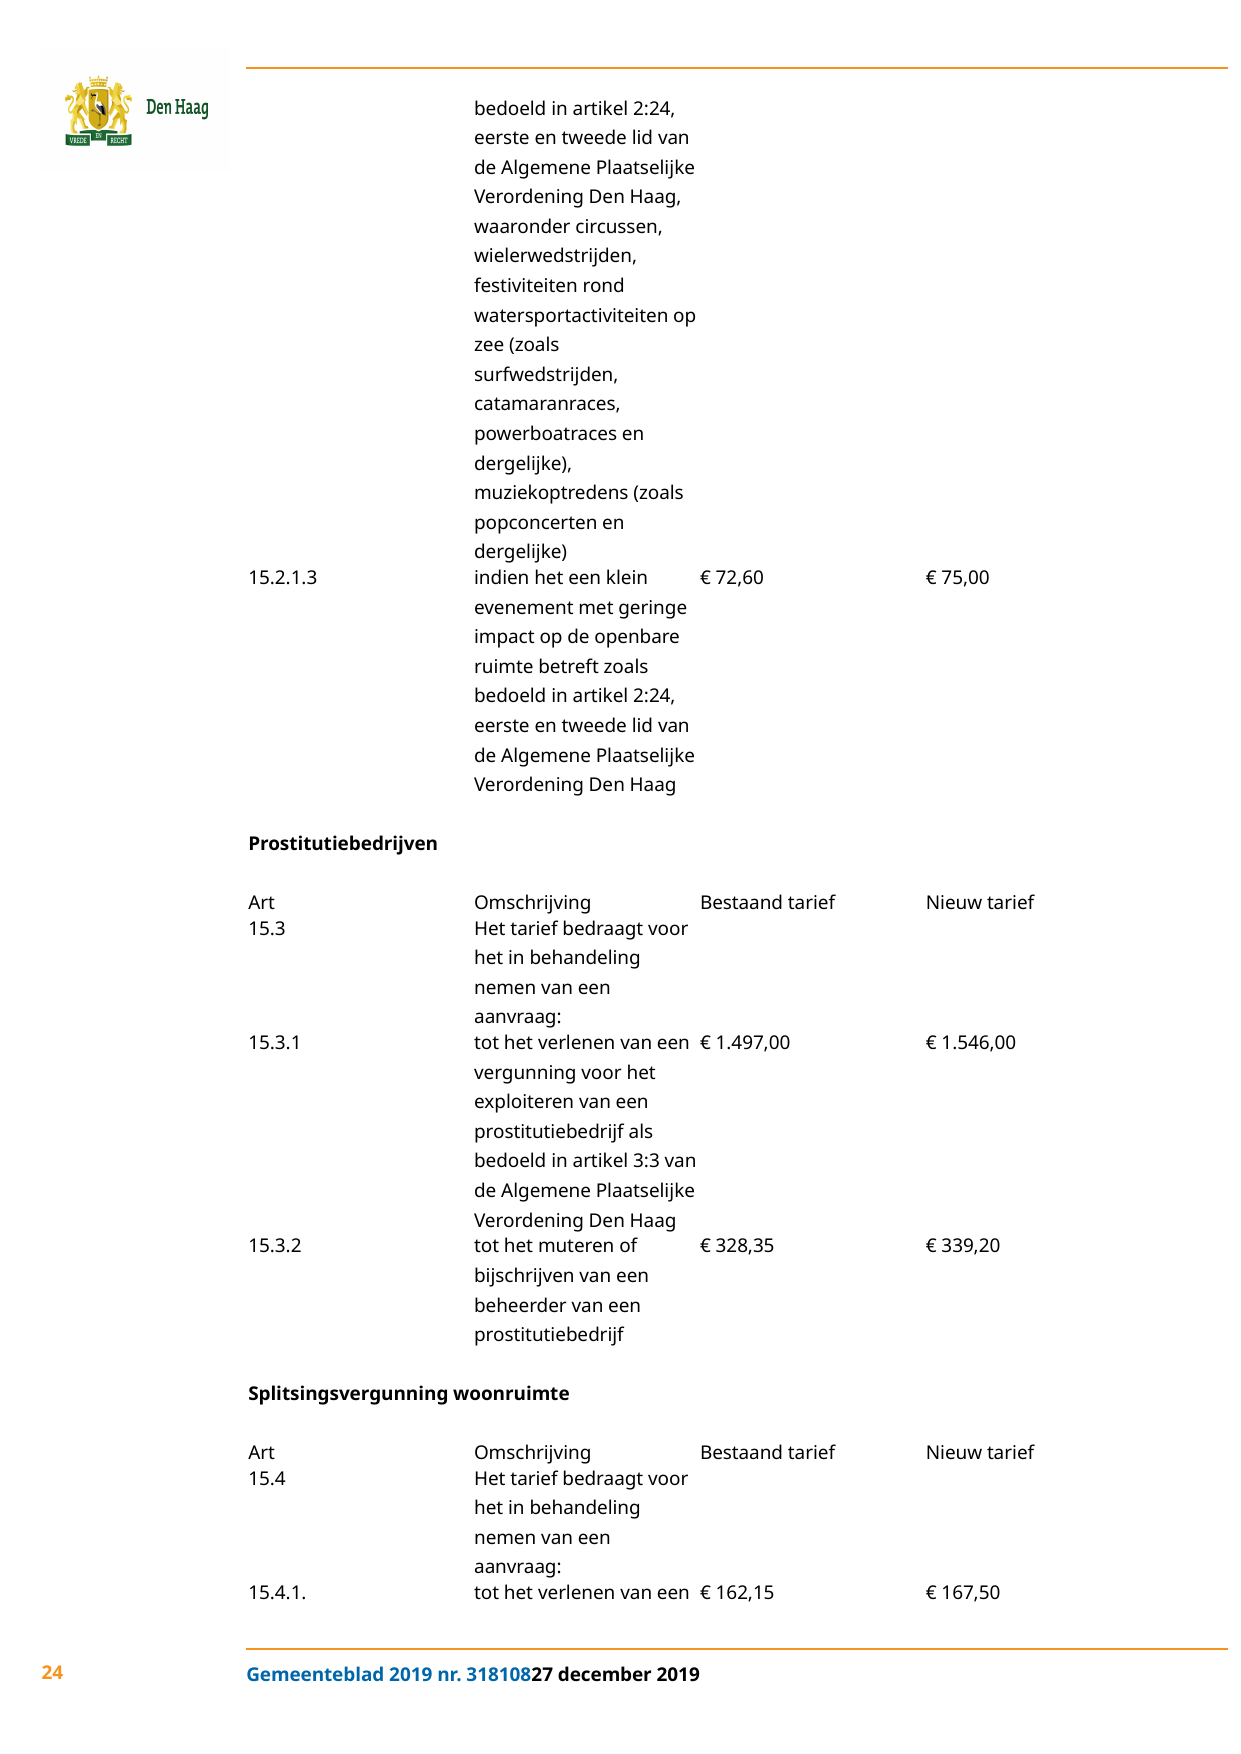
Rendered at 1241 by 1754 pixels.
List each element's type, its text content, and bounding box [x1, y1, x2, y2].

table_cell [248, 95, 474, 564]
table_header Art [248, 1439, 474, 1465]
table_header Art [248, 889, 474, 915]
table_cell tot het muteren of bijschrijven van een beheerder van een prostitutiebedrijf [474, 1233, 700, 1347]
table_cell Het tarief bedraagt voor het in behandeling nemen van een aanvraag: [474, 915, 700, 1029]
table_cell 15.3 [248, 915, 474, 1029]
table_header Bestaand tarief [700, 889, 926, 915]
table_cell [926, 915, 1152, 1029]
picture [41, 47, 231, 172]
table_cell 15.3.1 [248, 1029, 474, 1233]
table_cell [926, 95, 1152, 564]
table_cell [926, 1465, 1152, 1579]
table_cell € 328,35 [700, 1233, 926, 1347]
table_cell € 162,15 [700, 1579, 926, 1605]
table_cell € 1.546,00 [926, 1029, 1152, 1233]
text Splitsingsvergunning woonruimte [248, 1380, 1152, 1406]
table_cell € 339,20 [926, 1233, 1152, 1347]
text Prostitutiebedrijven [248, 830, 1152, 856]
table_cell [700, 915, 926, 1029]
table_header Nieuw tarief [926, 889, 1152, 915]
table_header Nieuw tarief [926, 1439, 1152, 1465]
table_cell 15.4 [248, 1465, 474, 1579]
table_header Bestaand tarief [700, 1439, 926, 1465]
table_cell 15.4.1. [248, 1579, 474, 1605]
table_cell [700, 95, 926, 564]
table_cell tot het verlenen van een vergunning voor het exploiteren van een prostitutiebedrijf als bedoeld in artikel 3:3 van de Algemene Plaatselijke Verordening Den Haag [474, 1029, 700, 1233]
table_cell € 1.497,00 [700, 1029, 926, 1233]
table_header Omschrijving [474, 889, 700, 915]
table_cell [700, 1465, 926, 1579]
table_cell € 75,00 [926, 564, 1152, 797]
table_cell Het tarief bedraagt voor het in behandeling nemen van een aanvraag: [474, 1465, 700, 1579]
table_cell tot het verlenen van een [474, 1579, 700, 1605]
table_cell bedoeld in artikel 2:24, eerste en tweede lid van de Algemene Plaatselijke Verordening Den Haag, waaronder circussen, wielerwedstrijden, festiviteiten rond watersportactiviteiten op zee (zoals surfwedstrijden, catamaranraces, powerboatraces en dergelijke), muziekoptredens (zoals popconcerten en dergelijke) [474, 95, 700, 564]
table_cell 15.2.1.3 [248, 564, 474, 797]
table_cell indien het een klein evenement met geringe impact op de openbare ruimte betreft zoals bedoeld in artikel 2:24, eerste en tweede lid van de Algemene Plaatselijke Verordening Den Haag [474, 564, 700, 797]
table_header Omschrijving [474, 1439, 700, 1465]
table_cell € 72,60 [700, 564, 926, 797]
table_cell 15.3.2 [248, 1233, 474, 1347]
table_cell € 167,50 [926, 1579, 1152, 1605]
